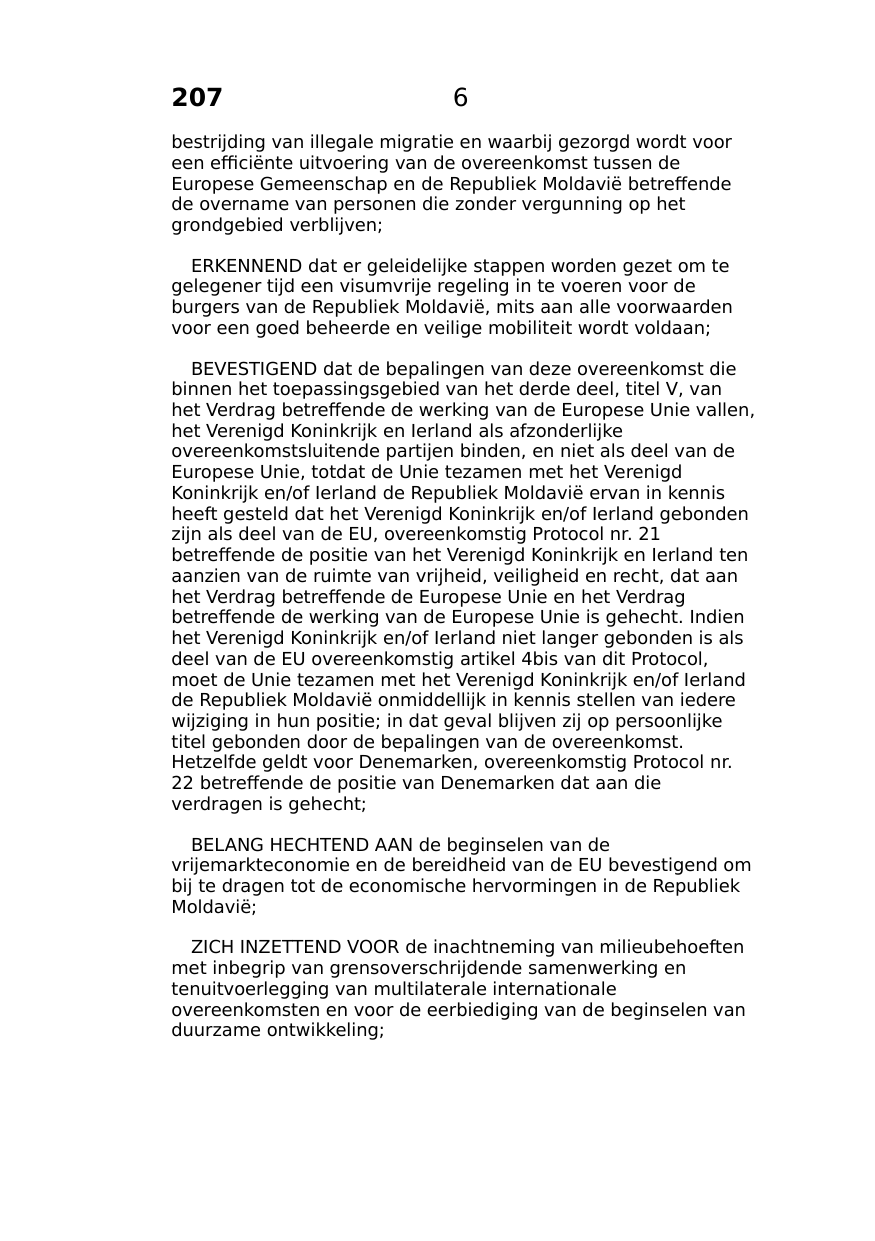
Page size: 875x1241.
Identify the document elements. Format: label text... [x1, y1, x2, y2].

text BEVESTIGEND dat de bepalingen van deze overeenkomst die binnen het toepassingsgebied van het derde deel, titel V, van het Verdrag betreffende de werking van de Europese Unie vallen, het Verenigd Koninkrijk en Ierland als afzonderlijke overeenkomstsluitende partijen binden, en niet als deel van de Europese Unie, totdat de Unie tezamen met het Verenigd Koninkrijk en/of Ierland de Republiek Moldavië ervan in kennis heeft gesteld dat het Verenigd Koninkrijk en/of Ierland gebonden zijn als deel van de EU, overeenkomstig Protocol nr. 21 betreffende de positie van het Verenigd Koninkrijk en Ierland ten aanzien van de ruimte van vrijheid, veiligheid en recht, dat aan het Verdrag betreffende de Europese Unie en het Verdrag betreffende de werking van de Europese Unie is gehecht. Indien het Verenigd Koninkrijk en/of Ierland niet langer gebonden is als deel van de EU overeenkomstig artikel 4bis van dit Protocol, moet de Unie tezamen met het Verenigd Koninkrijk en/of Ierland de Republiek Moldavië onmiddellijk in kennis stellen van iedere wijziging in hun positie; in dat geval blijven zij op persoonlijke titel gebonden door de bepalingen van de overeenkomst. Hetzelfde geldt voor Denemarken, overeenkomstig Protocol nr. 22 betreffende de positie van Denemarken dat aan die verdragen is gehecht; [171, 358, 756, 814]
text ERKENNEND dat er geleidelijke stappen worden gezet om te gelegener tijd een visumvrije regeling in te voeren voor de burgers van de Republiek Moldavië, mits aan alle voorwaarden voor een goed beheerde en veilige mobiliteit wordt voldaan; [171, 256, 756, 338]
text ZICH INZETTEND VOOR de inachtneming van milieubehoeften met inbegrip van grensoverschrijdende samenwerking en tenuitvoerlegging van multilaterale internationale overeenkomsten en voor de eerbiediging van de beginselen van duurzame ontwikkeling; [171, 937, 756, 1041]
text BELANG HECHTEND AAN de beginselen van de vrijemarkteconomie en de bereidheid van de EU bevestigend om bij te dragen tot de economische hervormingen in de Republiek Moldavië; [171, 834, 756, 917]
text bestrijding van illegale migratie en waarbij gezorgd wordt voor een efficiënte uitvoering van de overeenkomst tussen de Europese Gemeenschap en de Republiek Moldavië betreffende de overname van personen die zonder vergunning op het grondgebied verblijven; [171, 132, 756, 236]
